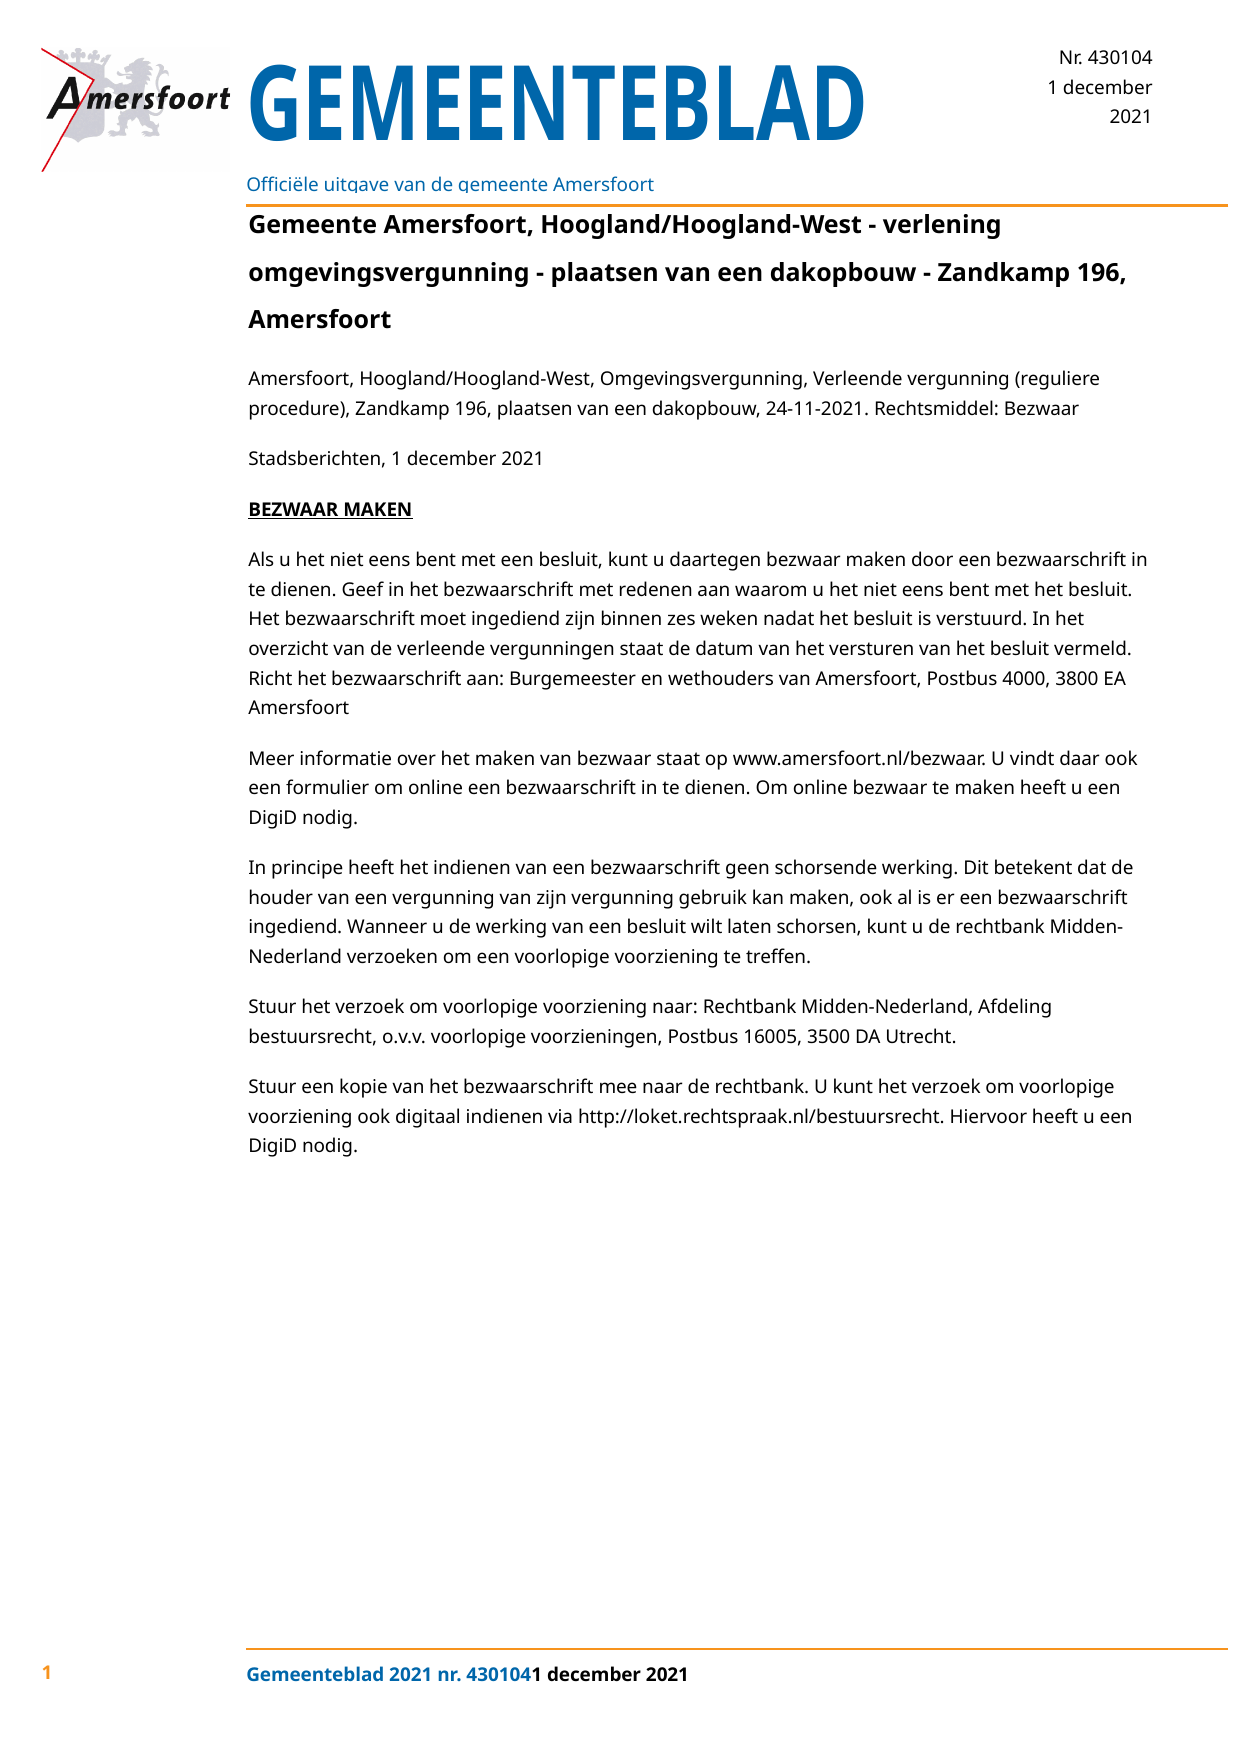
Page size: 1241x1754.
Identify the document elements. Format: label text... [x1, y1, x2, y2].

text Stuur het verzoek om voorlopige voorziening naar: Rechtbank Midden-Nederland, Afdeling bestuursrecht, o.v.v. voorlopige voorzieningen, Postbus 16005, 3500 DA Utrecht. [248, 993, 1152, 1049]
text In principe heeft het indienen van een bezwaarschrift geen schorsende werking. Dit betekent dat de houder van een vergunning van zijn vergunning gebruik kan maken, ook al is er een bezwaarschrift ingediend. Wanneer u de werking van een besluit wilt laten schorsen, kunt u de rechtbank Midden-Nederland verzoeken om een voorlopige voorziening te treffen. [248, 854, 1152, 969]
picture [41, 47, 231, 172]
text Gemeente Amersfoort, Hoogland/Hoogland-West - verlening omgevingsvergunning - plaatsen van een dakopbouw - Zandkamp 196, Amersfoort [248, 207, 1152, 336]
text Als u het niet eens bent met een besluit, kunt u daartegen bezwaar maken door een bezwaarschrift in te dienen. Geef in het bezwaarschrift met redenen aan waarom u het niet eens bent met het besluit. Het bezwaarschrift moet ingediend zijn binnen zes weken nadat het besluit is verstuurd. In het overzicht van de verleende vergunningen staat de datum van het versturen van het besluit vermeld. Richt het bezwaarschrift aan: Burgemeester en wethouders van Amersfoort, Postbus 4000, 3800 EA Amersfoort [248, 546, 1152, 720]
text Stuur een kopie van het bezwaarschrift mee naar de rechtbank. U kunt het verzoek om voorlopige voorziening ook digitaal indienen via http://loket.rechtspraak.nl/bestuursrecht. Hiervoor heeft u een DigiD nodig. [248, 1073, 1152, 1158]
text BEZWAAR MAKEN [248, 496, 1152, 522]
text Stadsberichten, 1 december 2021 [248, 446, 1152, 471]
text Amersfoort, Hoogland/Hoogland-West, Omgevingsvergunning, Verleende vergunning (reguliere procedure), Zandkamp 196, plaatsen van een dakopbouw, 24-11-2021. Rechtsmiddel: Bezwaar [248, 366, 1152, 421]
text Meer informatie over het maken van bezwaar staat op www.amersfoort.nl/bezwaar. U vindt daar ook een formulier om online een bezwaarschrift in te dienen. Om online bezwaar te maken heeft u een DigiD nodig. [248, 745, 1152, 829]
